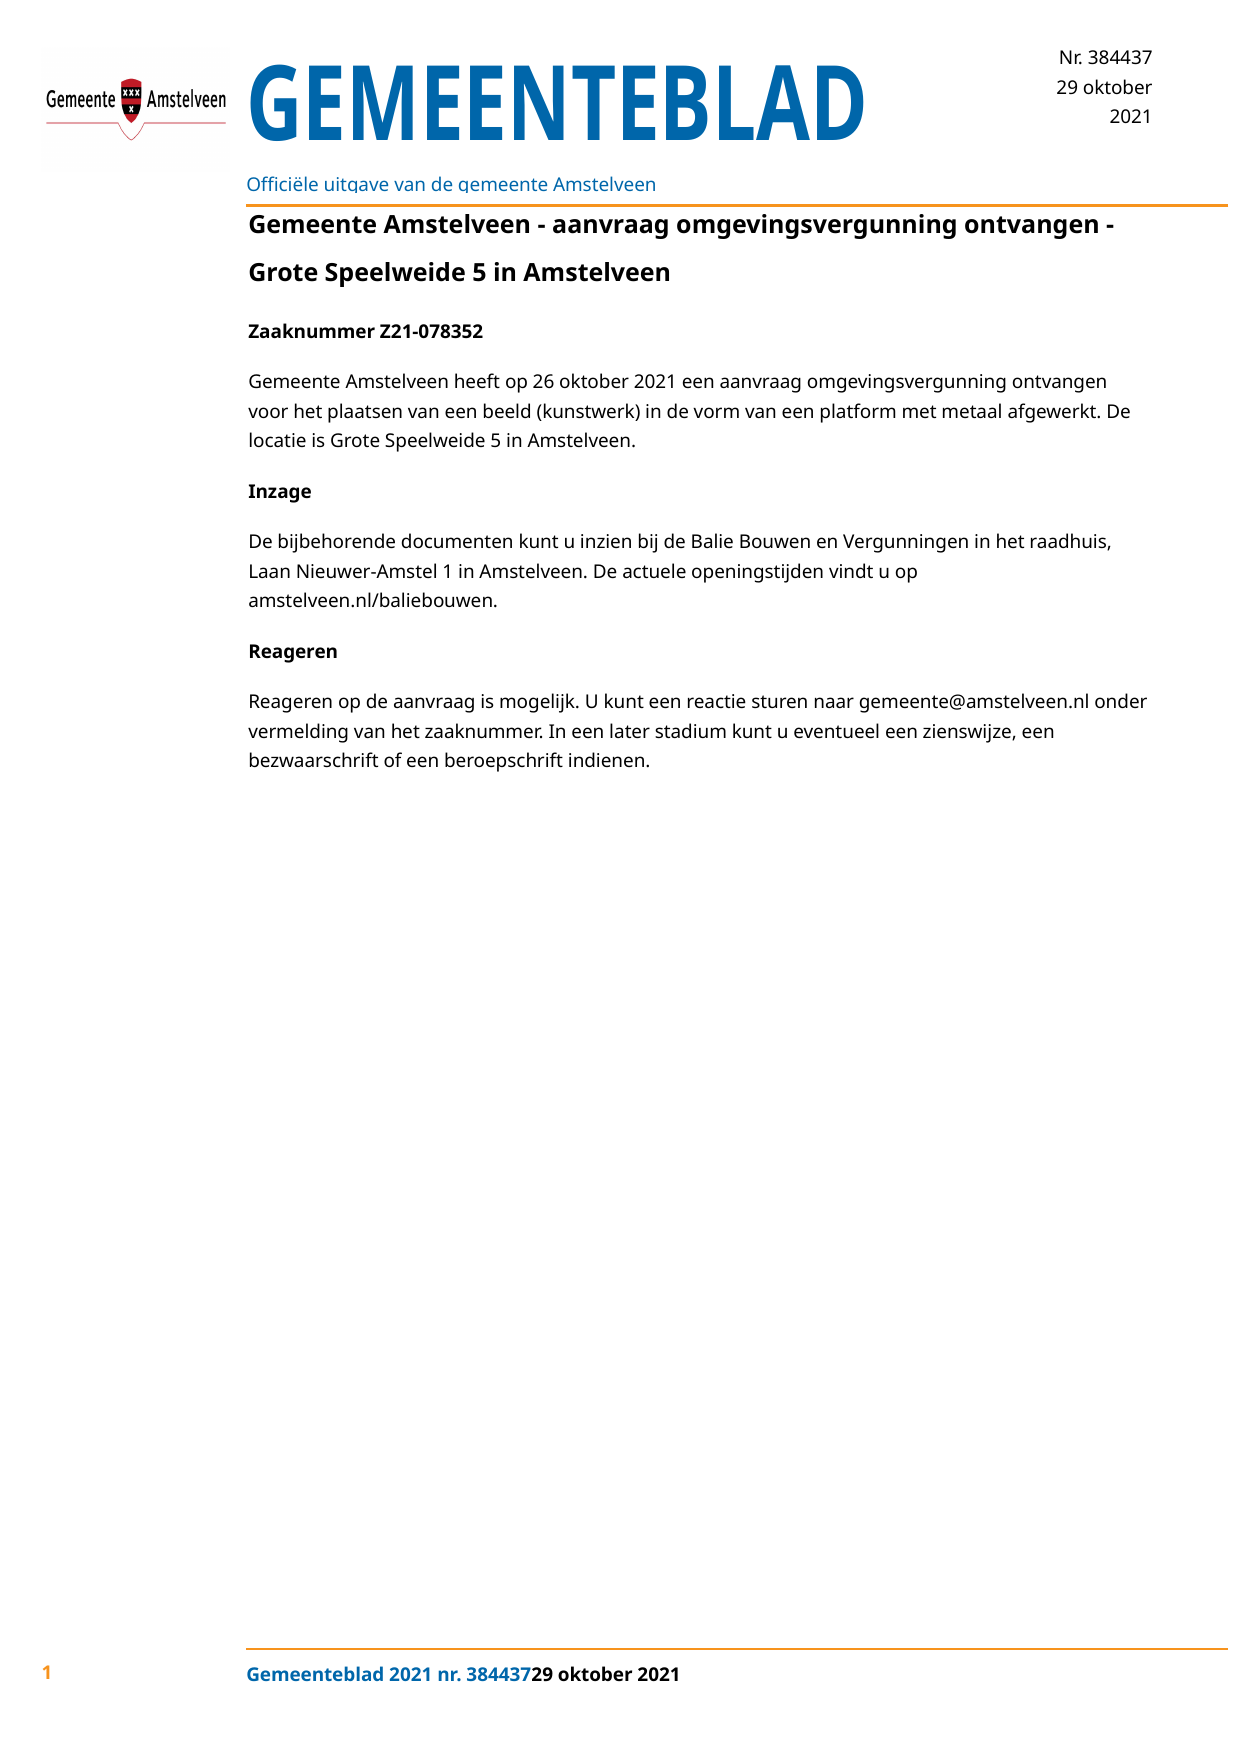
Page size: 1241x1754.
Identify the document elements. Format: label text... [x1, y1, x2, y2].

picture [41, 47, 231, 172]
text Gemeente Amstelveen - aanvraag omgevingsvergunning ontvangen - Grote Speelweide 5 in Amstelveen [248, 207, 1152, 288]
text Gemeente Amstelveen heeft op 26 oktober 2021 een aanvraag omgevingsvergunning ontvangen voor het plaatsen van een beeld (kunstwerk) in de vorm van een platform met metaal afgewerkt. De locatie is Grote Speelweide 5 in Amstelveen. [248, 368, 1152, 453]
text Reageren [248, 638, 1152, 664]
text Zaaknummer Z21-078352 [248, 318, 1152, 344]
text Reageren op de aanvraag is mogelijk. U kunt een reactie sturen naar gemeente@amstelveen.nl onder vermelding van het zaaknummer. In een later stadium kunt u eventueel een zienswijze, een bezwaarschrift of een beroepschrift indienen. [248, 688, 1152, 773]
text De bijbehorende documenten kunt u inzien bij de Balie Bouwen en Vergunningen in het raadhuis, Laan Nieuwer-Amstel 1 in Amstelveen. De actuele openingstijden vindt u op amstelveen.nl/baliebouwen. [248, 528, 1152, 613]
text Inzage [248, 478, 1152, 504]
